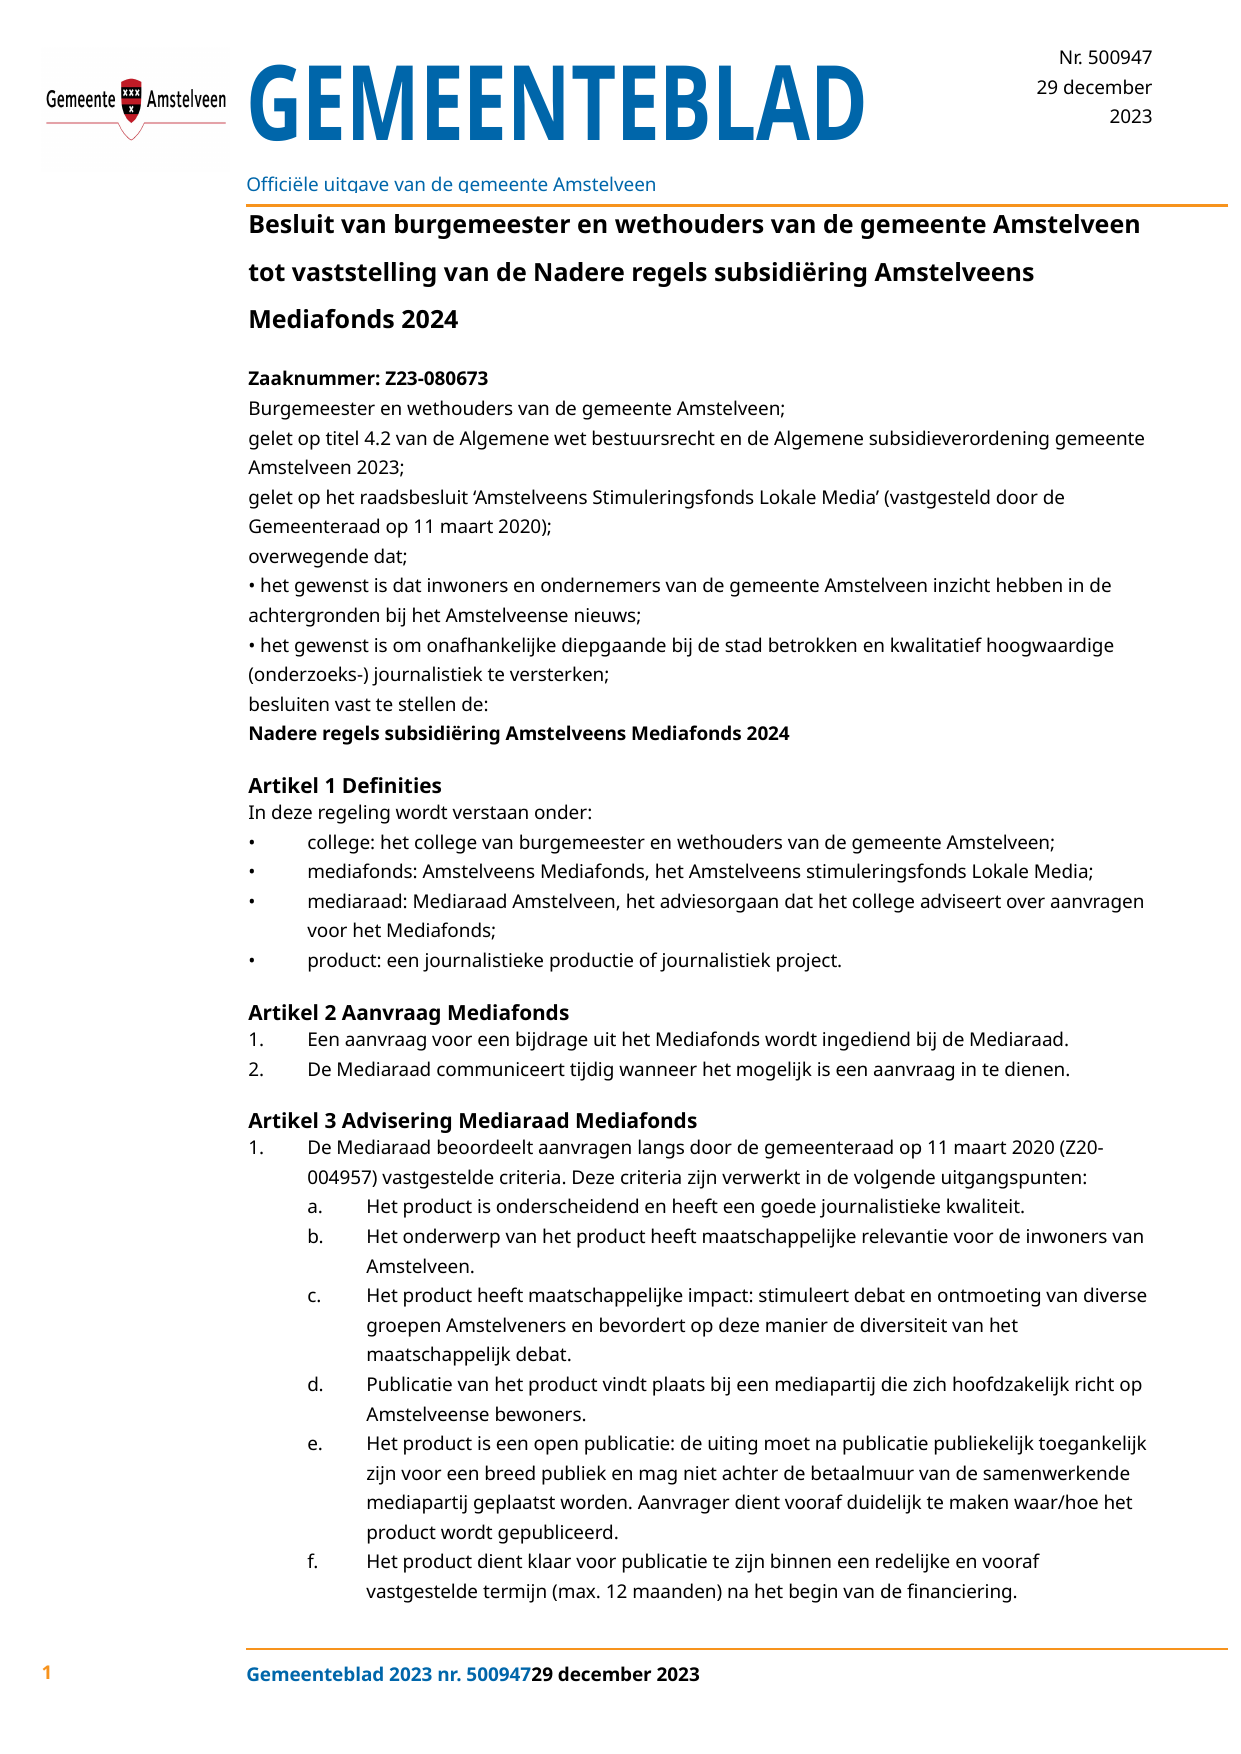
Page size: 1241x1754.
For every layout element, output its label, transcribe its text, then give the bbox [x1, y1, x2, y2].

list Het product is een open publicatie: de uiting moet na publicatie publiekelijk toegankelijk zijn voor een breed publiek en mag niet achter de betaalmuur van de samenwerkende mediapartij geplaatst worden. Aanvrager dient vooraf duidelijk te maken waar/hoe het product wordt gepubliceerd. [307, 1430, 1152, 1545]
text Artikel 3 Advisering Mediaraad Mediafonds [248, 1106, 1152, 1134]
list Het product heeft maatschappelijke impact: stimuleert debat en ontmoeting van diverse groepen Amstelveners en bevordert op deze manier de diversiteit van het maatschappelijk debat. [307, 1282, 1152, 1367]
list Het product is onderscheidend en heeft een goede journalistieke kwaliteit. [307, 1194, 1152, 1219]
picture [41, 47, 231, 172]
list Het product dient klaar voor publicatie te zijn binnen een redelijke en vooraf vastgestelde termijn (max. 12 maanden) na het begin van de financiering. [307, 1549, 1152, 1604]
list De Mediaraad communiceert tijdig wanneer het mogelijk is een aanvraag in te dienen. [248, 1056, 1152, 1081]
text gelet op het raadsbesluit ‘Amstelveens Stimuleringsfonds Lokale Media’ (vastgesteld door de Gemeenteraad op 11 maart 2020); [248, 484, 1152, 539]
list Een aanvraag voor een bijdrage uit het Mediafonds wordt ingediend bij de Mediaraad. [248, 1026, 1152, 1052]
text • het gewenst is dat inwoners en ondernemers van de gemeente Amstelveen inzicht hebben in de achtergronden bij het Amstelveense nieuws; [248, 573, 1152, 628]
text Artikel 2 Aanvraag Mediafonds [248, 998, 1152, 1026]
text • het gewenst is om onafhankelijke diepgaande bij de stad betrokken en kwalitatief hoogwaardige (onderzoeks-) journalistiek te versterken; [248, 632, 1152, 687]
list college: het college van burgemeester en wethouders van de gemeente Amstelveen; [248, 829, 1152, 855]
text Zaaknummer: Z23-080673 [248, 366, 1152, 391]
text besluiten vast te stellen de: [248, 691, 1152, 717]
list mediafonds: Amstelveens Mediafonds, het Amstelveens stimuleringsfonds Lokale Media; [248, 858, 1152, 884]
list Het onderwerp van het product heeft maatschappelijke relevantie voor de inwoners van Amstelveen. [307, 1223, 1152, 1279]
text Artikel 1 Definities [248, 771, 1152, 799]
text Nadere regels subsidiëring Amstelveens Mediafonds 2024 [248, 721, 1152, 746]
list mediaraad: Mediaraad Amstelveen, het adviesorgaan dat het college adviseert over aanvragen voor het Mediafonds; [248, 888, 1152, 943]
list De Mediaraad beoordeelt aanvragen langs door de gemeenteraad op 11 maart 2020 (Z20-004957) vastgestelde criteria. Deze criteria zijn verwerkt in de volgende uitgangspunten: [248, 1134, 1152, 1190]
text Besluit van burgemeester en wethouders van de gemeente Amstelveen tot vaststelling van de Nadere regels subsidiëring Amstelveens Mediafonds 2024 [248, 207, 1152, 336]
list product: een journalistieke productie of journalistiek project. [248, 947, 1152, 973]
text In deze regeling wordt verstaan onder: [248, 799, 1152, 825]
list Publicatie van het product vindt plaats bij een mediapartij die zich hoofdzakelijk richt op Amstelveense bewoners. [307, 1371, 1152, 1427]
text Burgemeester en wethouders van de gemeente Amstelveen; [248, 395, 1152, 421]
text overwegende dat; [248, 543, 1152, 569]
text gelet op titel 4.2 van de Algemene wet bestuursrecht en de Algemene subsidieverordening gemeente Amstelveen 2023; [248, 425, 1152, 480]
